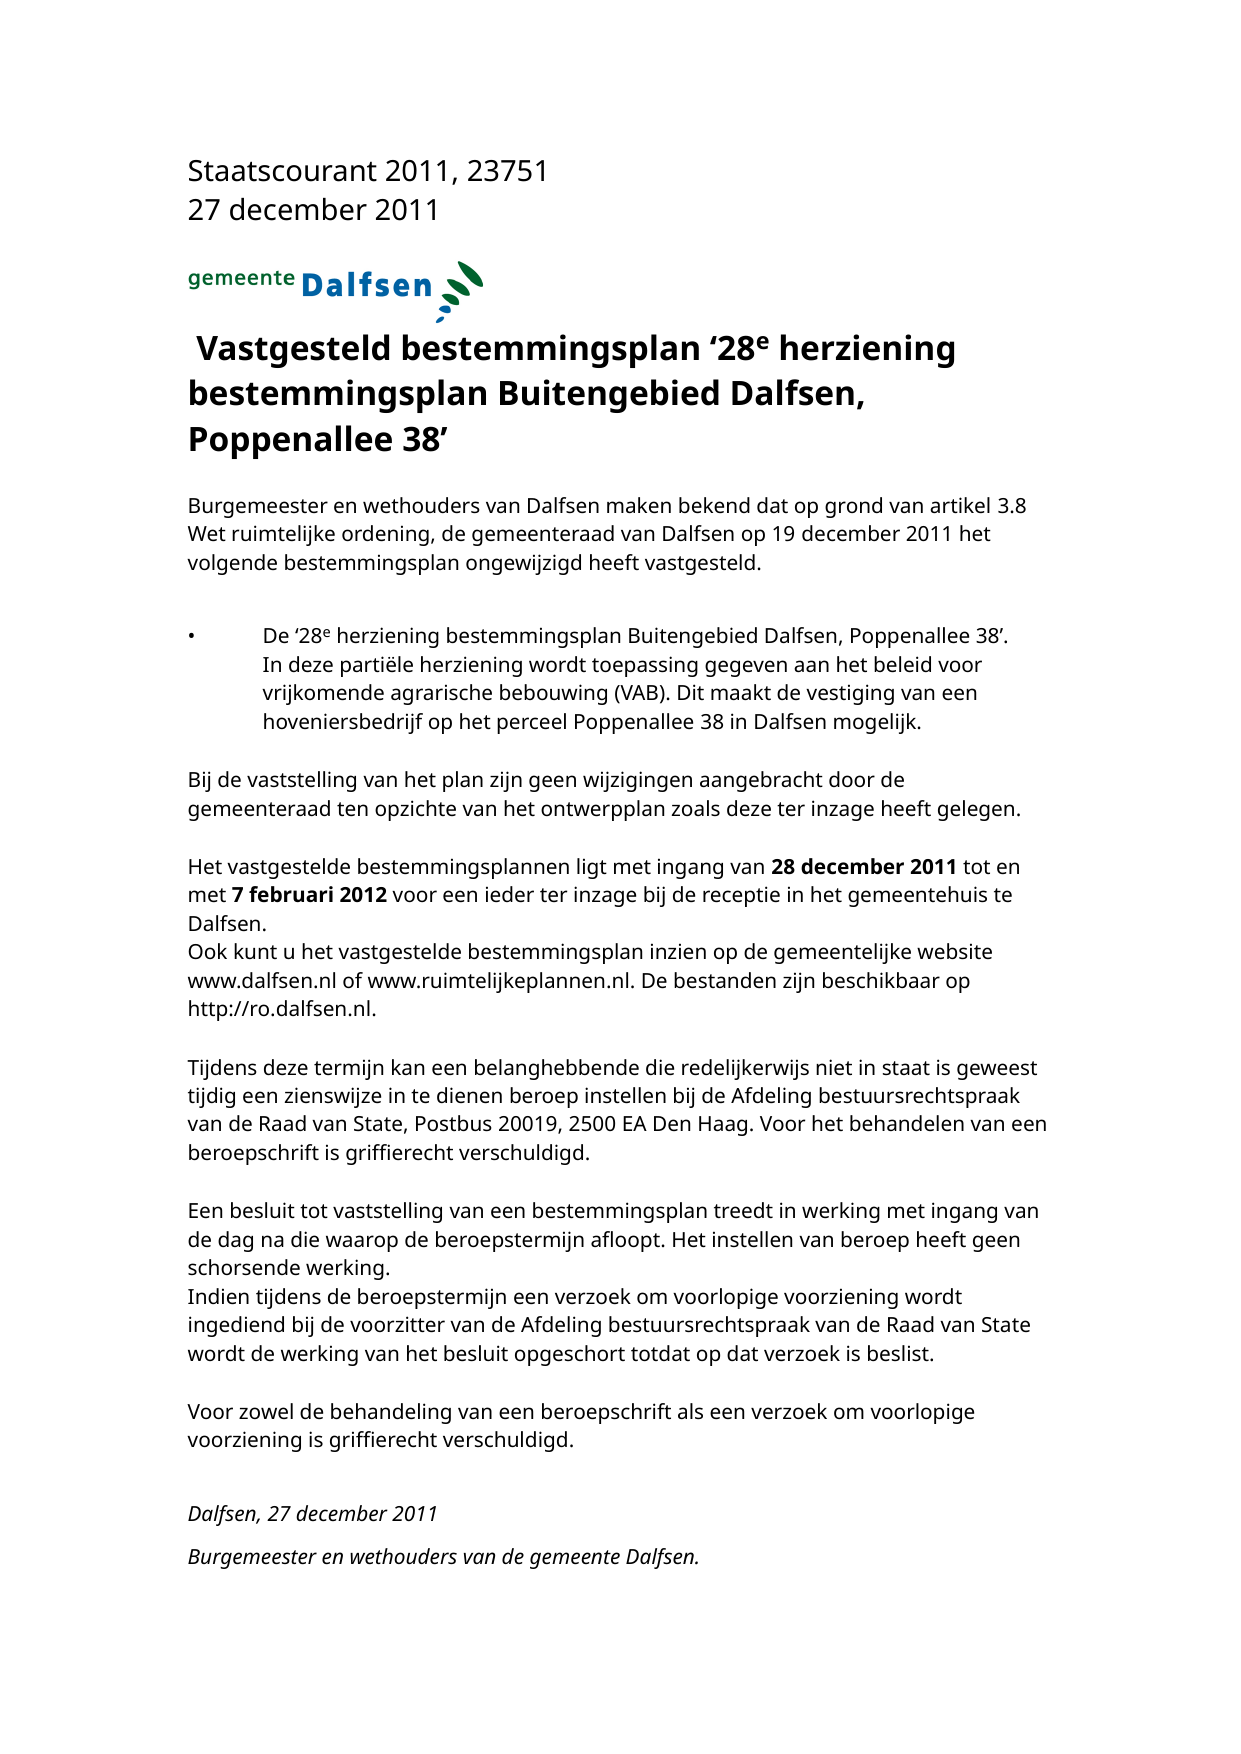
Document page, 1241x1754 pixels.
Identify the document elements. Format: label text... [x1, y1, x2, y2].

text Ook kunt u het vastgestelde bestemmingsplan inzien op de gemeentelijke website www.dalfsen.nl of www.ruimtelijkeplannen.nl. De bestanden zijn beschikbaar op http://ro.dalfsen.nl. [187, 937, 1053, 1023]
subtitle Vastgesteld bestemmingsplan ‘28e herziening bestemmingsplan Buitengebied Dalfsen, Poppenallee 38’ [187, 271, 1053, 461]
text Indien tijdens de beroepstermijn een verzoek om voorlopige voorziening wordt ingediend bij de voorzitter van de Afdeling bestuursrechtspraak van de Raad van State wordt de werking van het besluit opgeschort totdat op dat verzoek is beslist. [187, 1282, 1053, 1367]
text Burgemeester en wethouders van de gemeente Dalfsen. [187, 1542, 1053, 1571]
list In deze partiële herziening wordt toepassing gegeven aan het beleid voor vrijkomende agrarische bebouwing (VAB). Dit maakt de vestiging van een hoveniersbedrijf op het perceel Poppenallee 38 in Dalfsen mogelijk. [187, 650, 1053, 735]
text Het vastgestelde bestemmingsplannen ligt met ingang van 28 december 2011 tot en met 7 februari 2012 voor een ieder ter inzage bij de receptie in het gemeentehuis te Dalfsen. [187, 852, 1053, 937]
picture [187, 258, 484, 325]
text Een besluit tot vaststelling van een bestemmingsplan treedt in werking met ingang van de dag na die waarop de beroepstermijn afloopt. Het instellen van beroep heeft geen schorsende werking. [187, 1196, 1053, 1282]
text Burgemeester en wethouders van Dalfsen maken bekend dat op grond van artikel 3.8 Wet ruimtelijke ordening, de gemeenteraad van Dalfsen op 19 december 2011 het volgende bestemmingsplan ongewijzigd heeft vastgesteld. [187, 491, 1053, 576]
text Voor zowel de behandeling van een beroepschrift als een verzoek om voorlopige voorziening is griffierecht verschuldigd. [187, 1397, 1053, 1454]
text 27 december 2011 [187, 190, 1053, 229]
text Dalfsen, 27 december 2011 [187, 1499, 1053, 1527]
text Bij de vaststelling van het plan zijn geen wijzigingen aangebracht door de gemeenteraad ten opzichte van het ontwerpplan zoals deze ter inzage heeft gelegen. [187, 765, 1053, 822]
text Tijdens deze termijn kan een belanghebbende die redelijkerwijs niet in staat is geweest tijdig een zienswijze in te dienen beroep instellen bij de Afdeling bestuursrechtspraak van de Raad van State, Postbus 20019, 2500 EA Den Haag. Voor het behandelen van een beroepschrift is griffierecht verschuldigd. [187, 1053, 1053, 1166]
list De ‘28e herziening bestemmingsplan Buitengebied Dalfsen, Poppenallee 38’. [187, 621, 1053, 650]
text Staatscourant 2011, 23751 [187, 150, 1053, 190]
